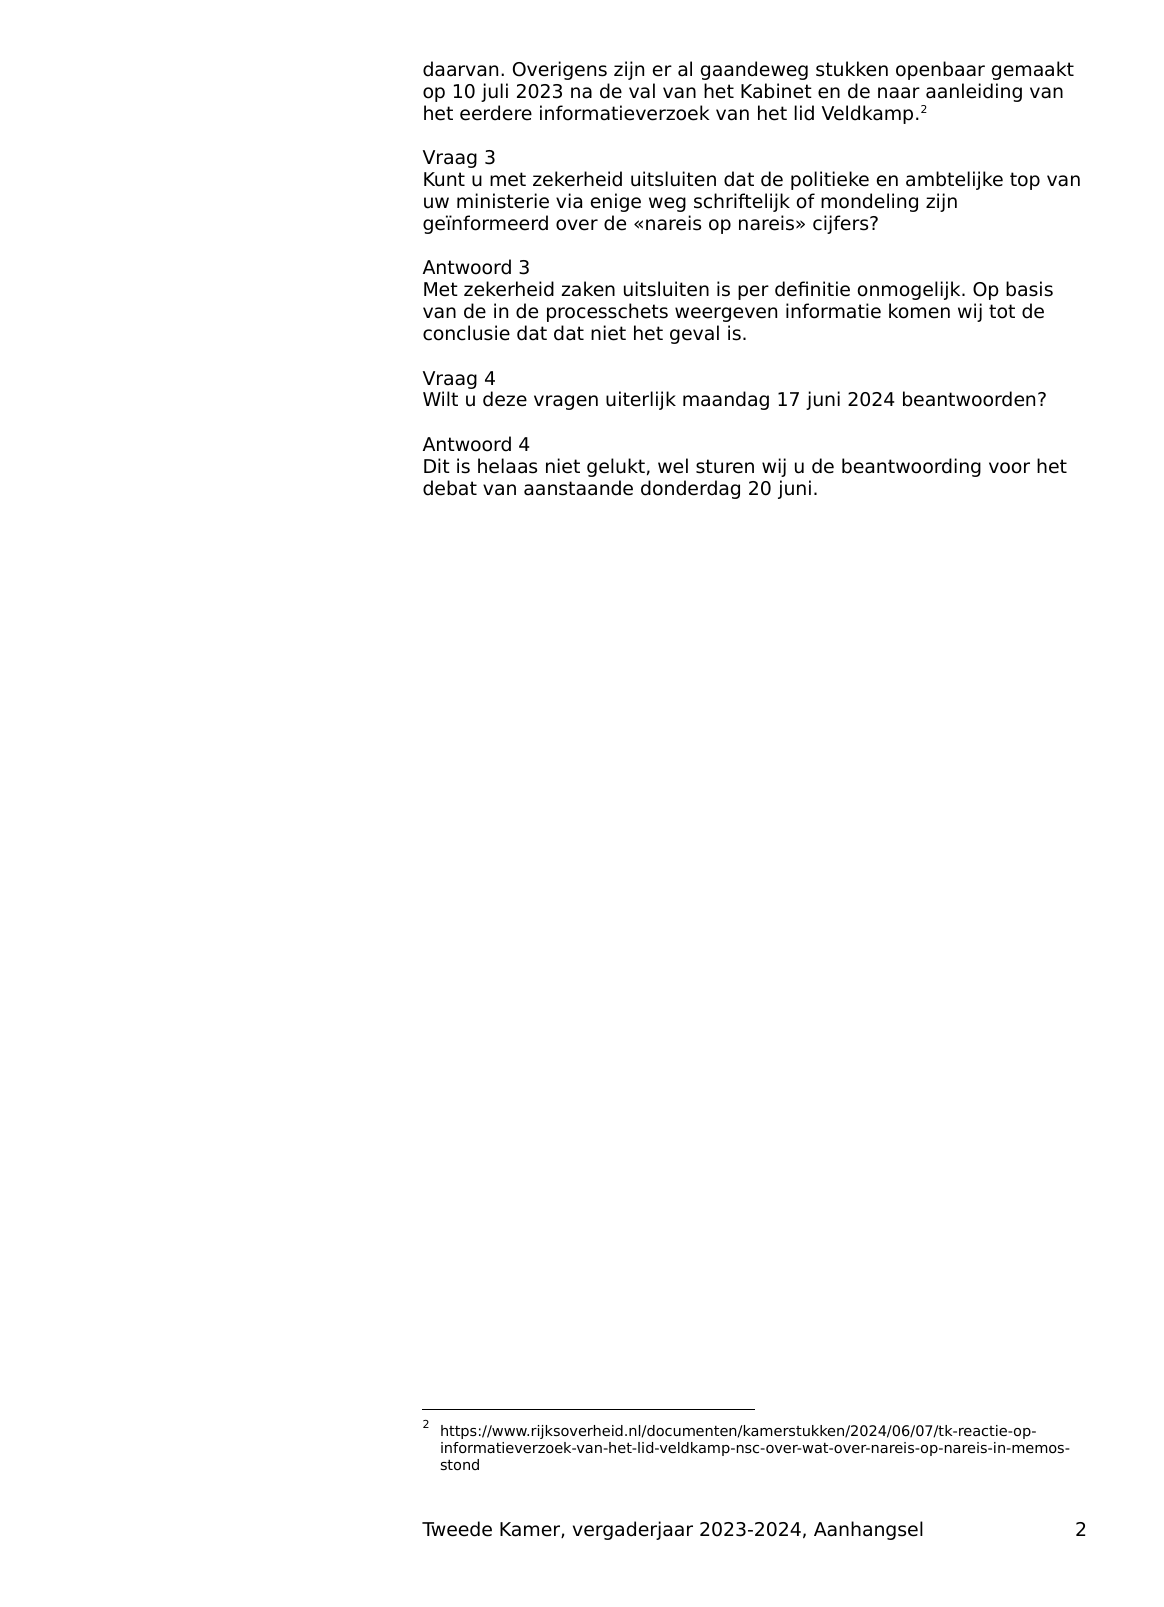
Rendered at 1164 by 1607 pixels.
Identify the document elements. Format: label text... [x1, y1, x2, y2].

text Wilt u deze vragen uiterlijk maandag 17 juni 2024 beantwoorden? [422, 389, 1087, 411]
text Met zekerheid zaken uitsluiten is per definitie onmogelijk. Op basis van de in de processchets weergeven informatie komen wij tot de conclusie dat dat niet het geval is. [422, 279, 1087, 345]
text Antwoord 3 [422, 257, 1087, 279]
text Antwoord 4 [422, 433, 1087, 456]
text Dit is helaas niet gelukt, wel sturen wij u de beantwoording voor het debat van aanstaande donderdag 20 juni. [422, 456, 1087, 499]
text Vraag 4 [422, 367, 1087, 389]
text daarvan. Overigens zijn er al gaandeweg stukken openbaar gemaakt op 10 juli 2023 na de val van het Kabinet en de naar aanleiding van het eerdere informatieverzoek van het lid Veldkamp. [422, 59, 1087, 125]
text Vraag 3 [422, 147, 1087, 169]
text Kunt u met zekerheid uitsluiten dat de politieke en ambtelijke top van uw ministerie via enige weg schriftelijk of mondeling zijn geïnformeerd over de «nareis op nareis» cijfers? [422, 169, 1087, 235]
text https://www.rijksoverheid.nl/documenten/kamerstukken/2024/06/07/tk-reactie-op-informatieverzoek-van-het-lid-veldkamp-nsc-over-wat-over-nareis-op-nareis-in-memos-stond [422, 1418, 1087, 1474]
